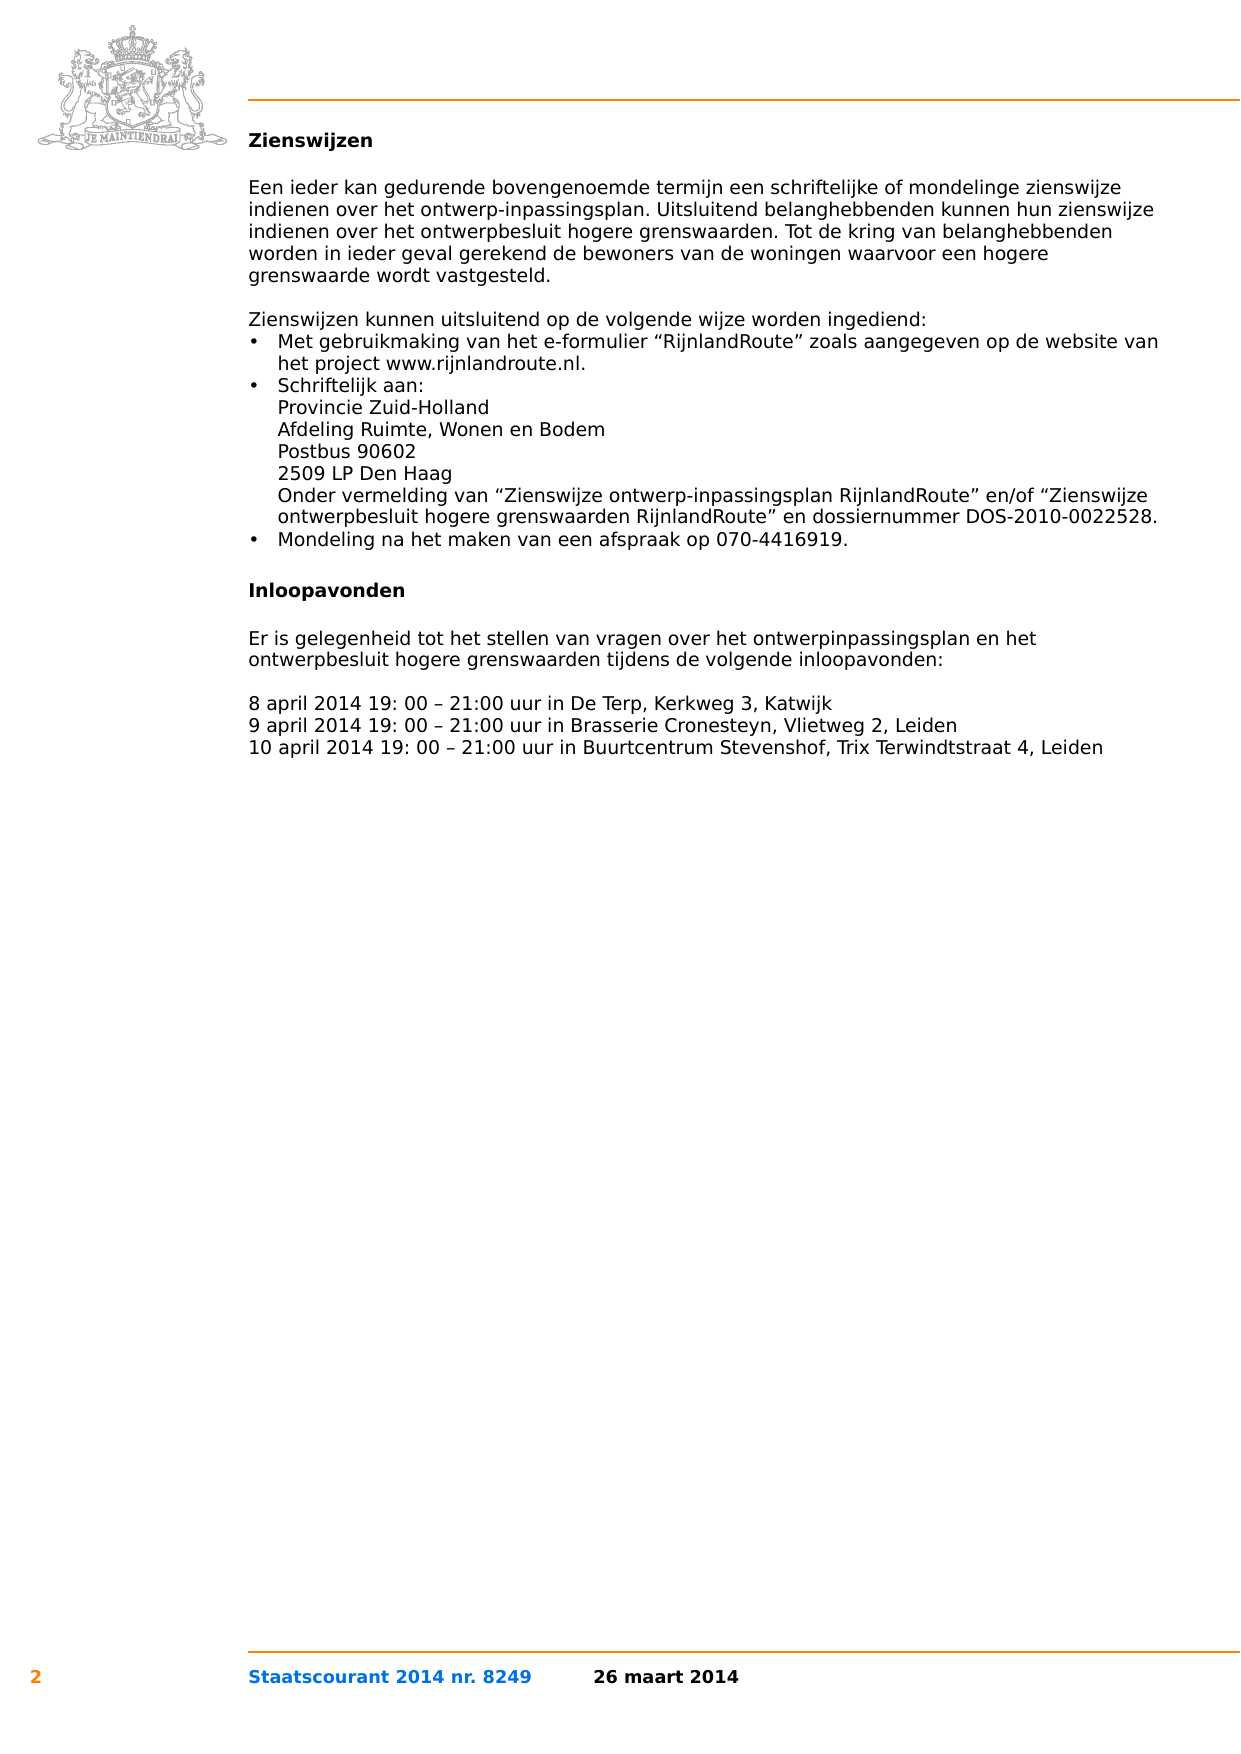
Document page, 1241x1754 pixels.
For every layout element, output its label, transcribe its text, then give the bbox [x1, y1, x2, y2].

text Afdeling Ruimte, Wonen en Bodem [277, 418, 1163, 441]
subtitle Zienswijzen [248, 130, 1163, 152]
text 9 april 2014 19: 00 – 21:00 uur in Brasserie Cronesteyn, Vlietweg 2, Leiden [248, 715, 1163, 737]
text • Schriftelijk aan: [248, 374, 1163, 397]
text Postbus 90602 [277, 441, 1163, 462]
picture [38, 25, 227, 150]
text Onder vermelding van “Zienswijze ontwerp-inpassingsplan RijnlandRoute” en/of “Zienswijze ontwerpbesluit hogere grenswaarden RijnlandRoute” en dossiernummer DOS-2010-0022528. [277, 484, 1163, 528]
text 2509 LP Den Haag [277, 462, 1163, 484]
text Zienswijzen kunnen uitsluitend op de volgende wijze worden ingediend: [248, 309, 1163, 331]
text 10 april 2014 19: 00 – 21:00 uur in Buurtcentrum Stevenshof, Trix Terwindtstraat 4, Leiden [248, 737, 1163, 759]
text • Met gebruikmaking van het e-formulier “RijnlandRoute” zoals aangegeven op de website van het project www.rijnlandroute.nl. [248, 331, 1163, 374]
text Provincie Zuid-Holland [277, 397, 1163, 418]
text • Mondeling na het maken van een afspraak op 070-4416919. [248, 528, 1163, 550]
text 8 april 2014 19: 00 – 21:00 uur in De Terp, Kerkweg 3, Katwijk [248, 693, 1163, 715]
text Een ieder kan gedurende bovengenoemde termijn een schriftelijke of mondelinge zienswijze indienen over het ontwerp-inpassingsplan. Uitsluitend belanghebbenden kunnen hun zienswijze indienen over het ontwerpbesluit hogere grenswaarden. Tot de kring van belanghebbenden worden in ieder geval gerekend de bewoners van de woningen waarvoor een hogere grenswaarde wordt vastgesteld. [248, 177, 1163, 287]
subtitle Inloopavonden [248, 580, 1163, 602]
text Er is gelegenheid tot het stellen van vragen over het ontwerpinpassingsplan en het ontwerpbesluit hogere grenswaarden tijdens de volgende inloopavonden: [248, 627, 1163, 671]
